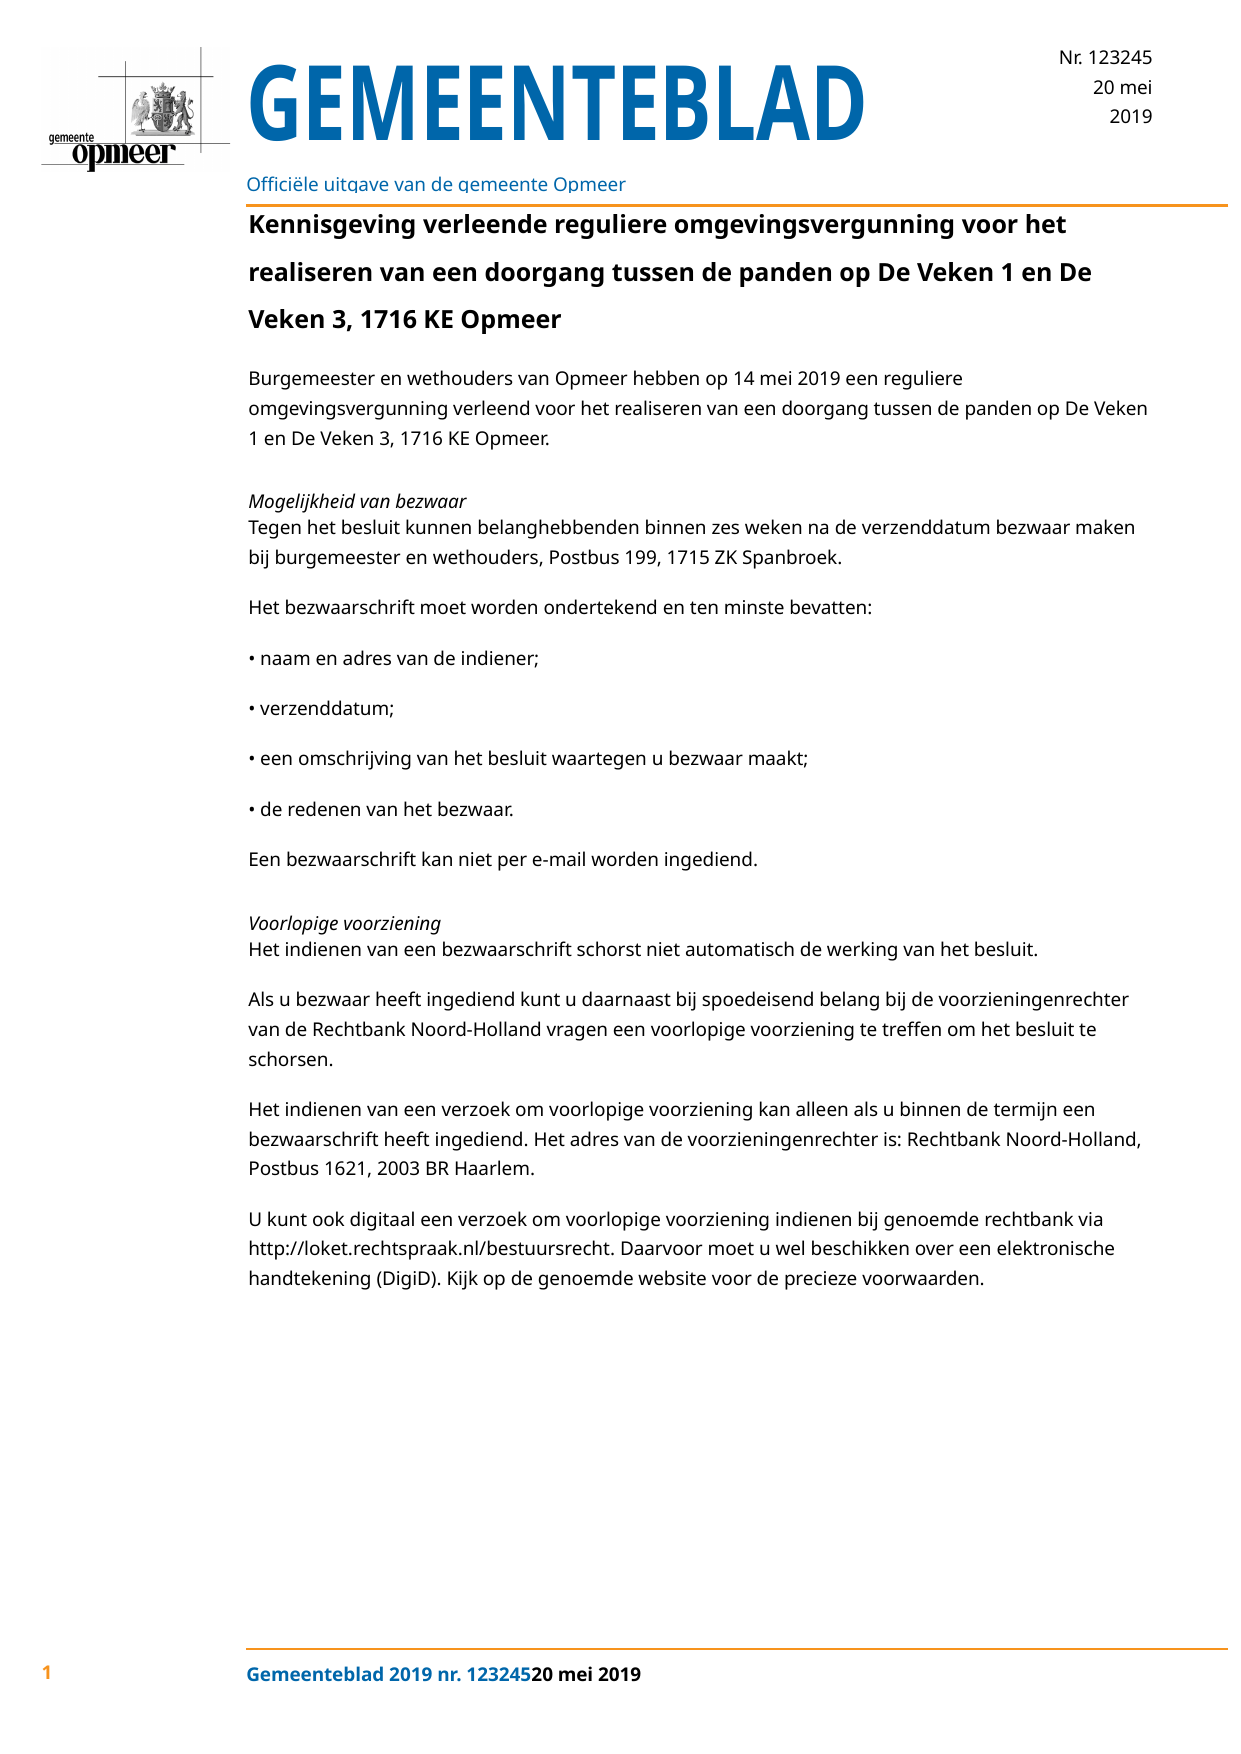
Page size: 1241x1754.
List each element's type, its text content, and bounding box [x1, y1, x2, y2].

text Een bezwaarschrift kan niet per e-mail worden ingediend. [248, 846, 1152, 872]
text Burgemeester en wethouders van Opmeer hebben op 14 mei 2019 een reguliere omgevingsvergunning verleend voor het realiseren van een doorgang tussen de panden op De Veken 1 en De Veken 3, 1716 KE Opmeer. [248, 366, 1152, 450]
text Tegen het besluit kunnen belanghebbenden binnen zes weken na de verzenddatum bezwaar maken bij burgemeester en wethouders, Postbus 199, 1715 ZK Spanbroek. [248, 514, 1152, 570]
text Als u bezwaar heeft ingediend kunt u daarnaast bij spoedeisend belang bij de voorzieningenrechter van de Rechtbank Noord-Holland vragen een voorlopige voorziening te treffen om het besluit te schorsen. [248, 987, 1152, 1071]
text Kennisgeving verleende reguliere omgevingsvergunning voor het realiseren van een doorgang tussen de panden op De Veken 1 en De Veken 3, 1716 KE Opmeer [248, 207, 1152, 336]
text Het bezwaarschrift moet worden ondertekend en ten minste bevatten: [248, 594, 1152, 620]
picture [41, 47, 231, 172]
text • een omschrijving van het besluit waartegen u bezwaar maakt; [248, 746, 1152, 771]
text • naam en adres van de indiener; [248, 645, 1152, 671]
text Voorlopige voorziening [248, 910, 1152, 936]
text • de redenen van het bezwaar. [248, 796, 1152, 822]
text U kunt ook digitaal een verzoek om voorlopige voorziening indienen bij genoemde rechtbank via http://loket.rechtspraak.nl/bestuursrecht. Daarvoor moet u wel beschikken over een elektronische handtekening (DigiD). Kijk op de genoemde website voor de precieze voorwaarden. [248, 1206, 1152, 1291]
text Mogelijkheid van bezwaar [248, 489, 1152, 514]
text Het indienen van een verzoek om voorlopige voorziening kan alleen als u binnen de termijn een bezwaarschrift heeft ingediend. Het adres van de voorzieningenrechter is: Rechtbank Noord-Holland, Postbus 1621, 2003 BR Haarlem. [248, 1096, 1152, 1181]
text Het indienen van een bezwaarschrift schorst niet automatisch de werking van het besluit. [248, 936, 1152, 962]
text • verzenddatum; [248, 695, 1152, 721]
